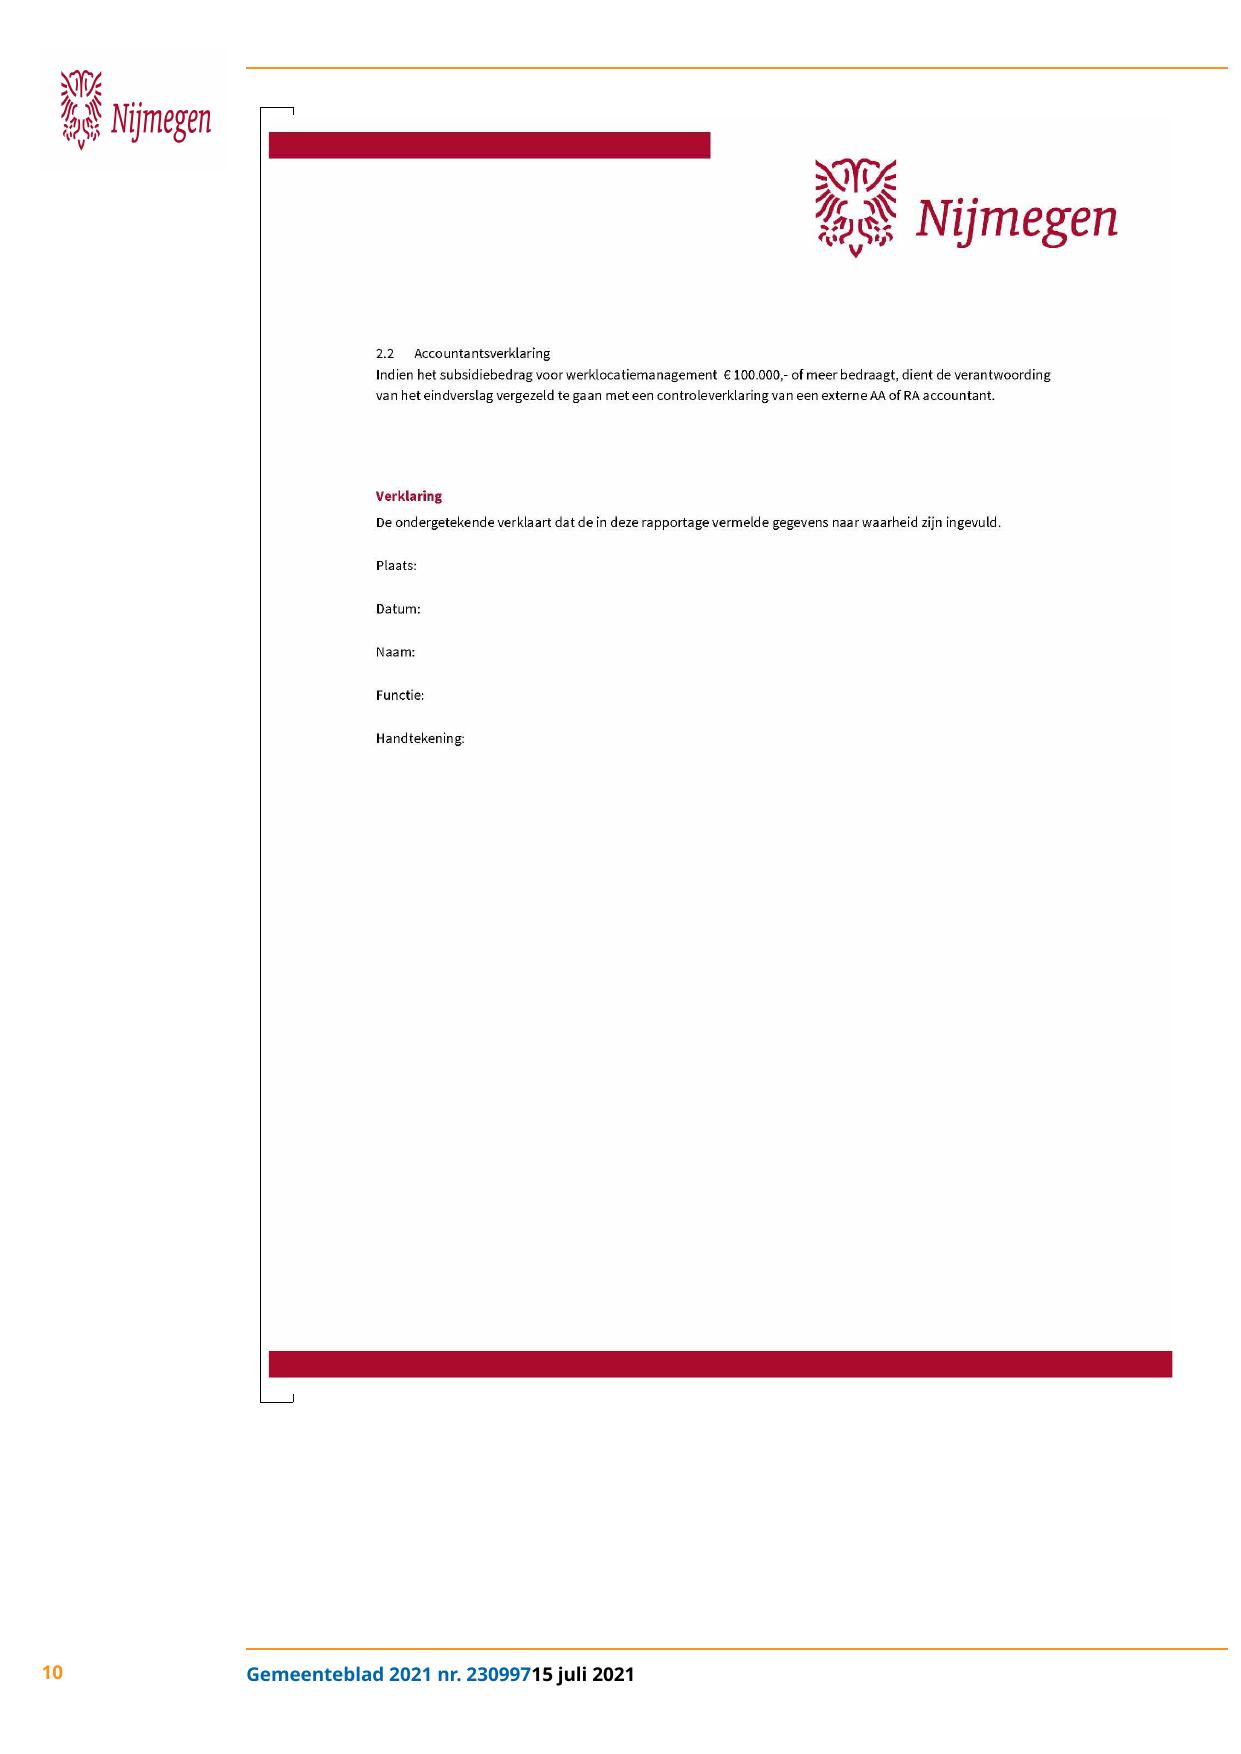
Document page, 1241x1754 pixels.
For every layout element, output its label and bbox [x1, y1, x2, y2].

picture [268, 115, 1173, 1394]
picture [41, 47, 231, 172]
